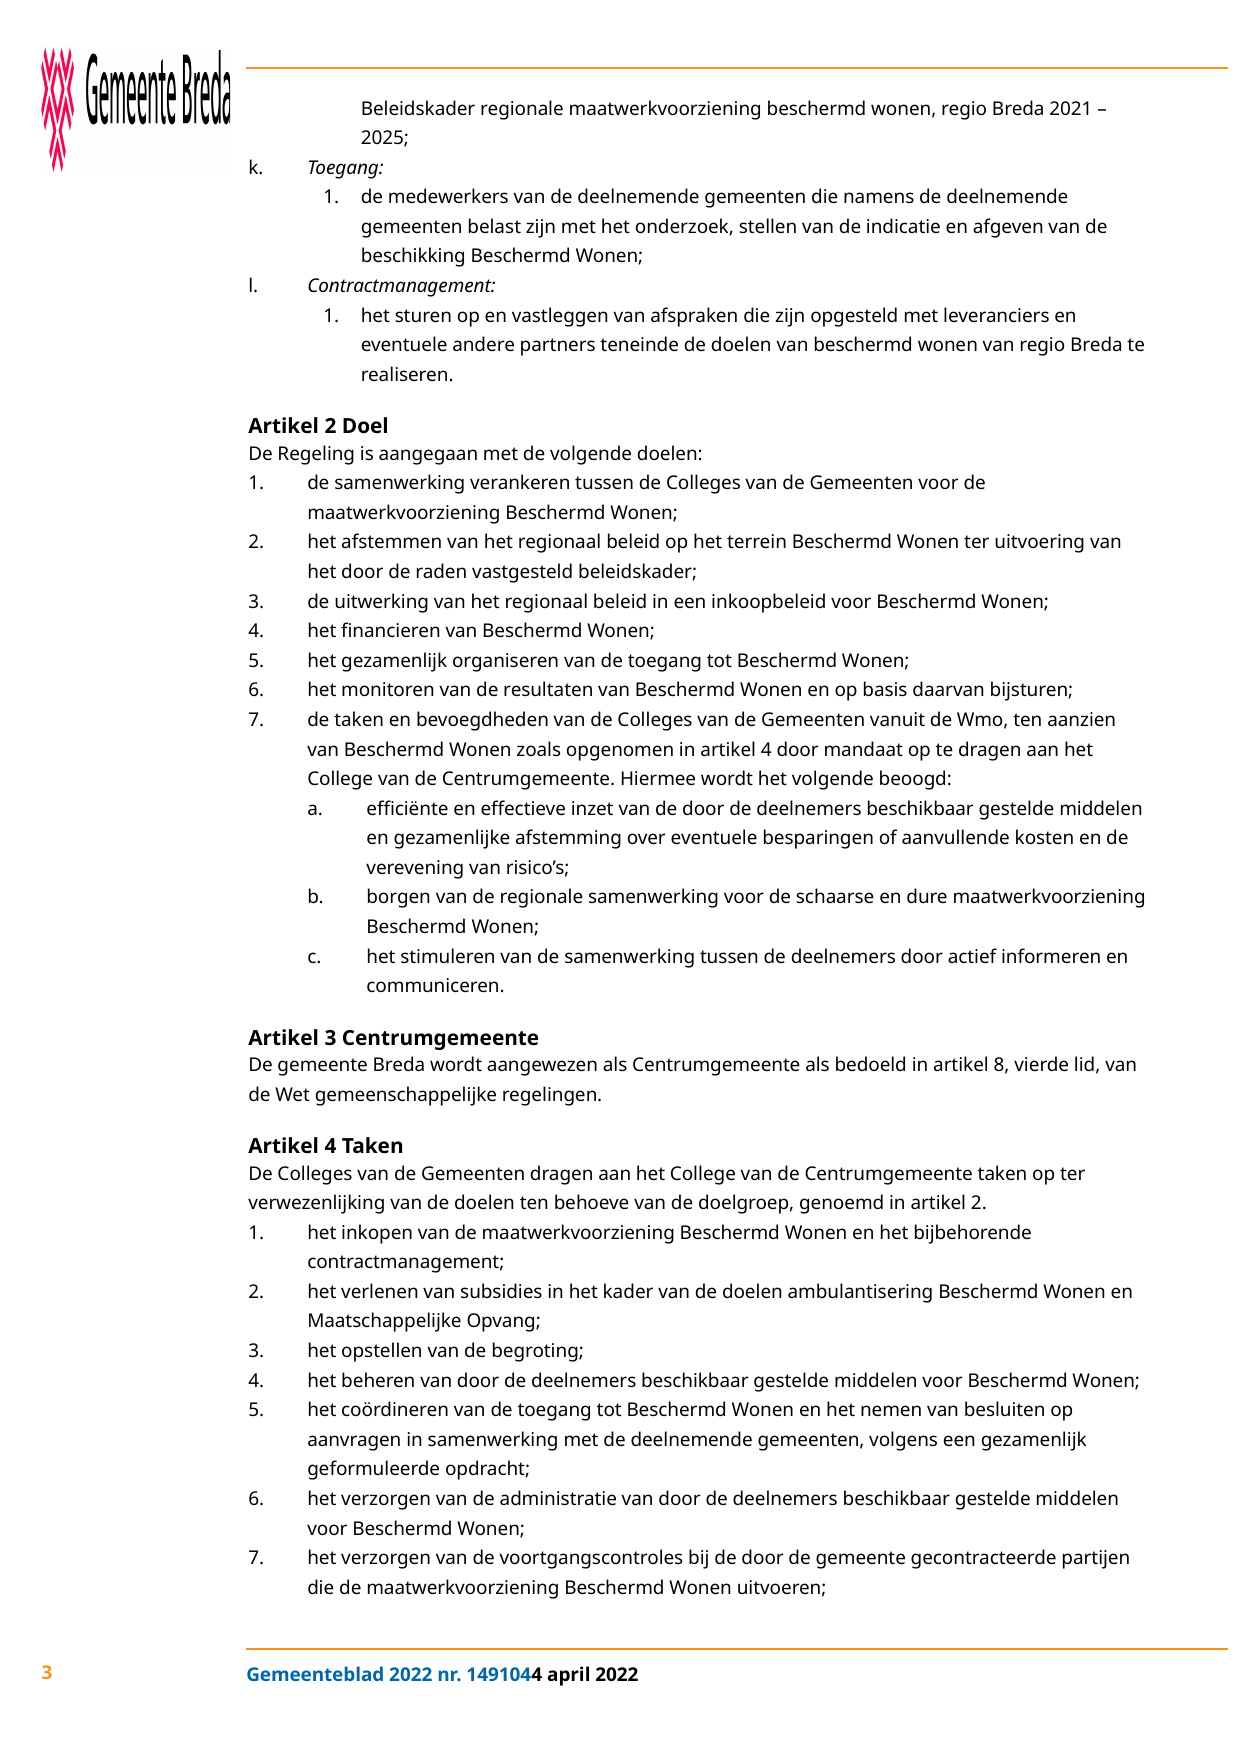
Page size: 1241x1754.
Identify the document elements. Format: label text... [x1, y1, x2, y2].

text De gemeente Breda wordt aangewezen als Centrumgemeente als bedoeld in artikel 8, vierde lid, van de Wet gemeenschappelijke regelingen. [248, 1051, 1152, 1107]
text Artikel 2 Doel [248, 411, 1152, 440]
list het afstemmen van het regionaal beleid op het terrein Beschermd Wonen ter uitvoering van het door de raden vastgesteld beleidskader; [248, 529, 1152, 584]
list de taken en bevoegdheden van de Colleges van de Gemeenten vanuit de Wmo, ten aanzien van Beschermd Wonen zoals opgenomen in artikel 4 door mandaat op te dragen aan het College van de Centrumgemeente. Hiermee wordt het volgende beoogd: [248, 706, 1152, 791]
text Artikel 3 Centrumgemeente [248, 1023, 1152, 1051]
picture [41, 47, 231, 172]
text De Regeling is aangegaan met de volgende doelen: [248, 440, 1152, 466]
list het financieren van Beschermd Wonen; [248, 617, 1152, 643]
list Contractmanagement: [248, 272, 1152, 298]
list het sturen op en vastleggen van afspraken die zijn opgesteld met leveranciers en eventuele andere partners teneinde de doelen van beschermd wonen van regio Breda te realiseren. [323, 302, 1152, 387]
list de medewerkers van de deelnemende gemeenten die namens de deelnemende gemeenten belast zijn met het onderzoek, stellen van de indicatie en afgeven van de beschikking Beschermd Wonen; [323, 183, 1152, 268]
list efficiënte en effectieve inzet van de door de deelnemers beschikbaar gestelde middelen en gezamenlijke afstemming over eventuele besparingen of aanvullende kosten en de verevening van risico’s; [307, 795, 1152, 880]
list de uitwerking van het regionaal beleid in een inkoopbeleid voor Beschermd Wonen; [248, 588, 1152, 613]
list de samenwerking verankeren tussen de Colleges van de Gemeenten voor de maatwerkvoorziening Beschermd Wonen; [248, 469, 1152, 525]
list het verzorgen van de administratie van door de deelnemers beschikbaar gestelde middelen voor Beschermd Wonen; [248, 1485, 1152, 1540]
list het coördineren van de toegang tot Beschermd Wonen en het nemen van besluiten op aanvragen in samenwerking met de deelnemende gemeenten, volgens een gezamenlijk geformuleerde opdracht; [248, 1396, 1152, 1481]
list het monitoren van de resultaten van Beschermd Wonen en op basis daarvan bijsturen; [248, 677, 1152, 702]
list Beleidskader regionale maatwerkvoorziening beschermd wonen, regio Breda 2021 – 2025; [323, 95, 1152, 150]
list het gezamenlijk organiseren van de toegang tot Beschermd Wonen; [248, 647, 1152, 673]
list het beheren van door de deelnemers beschikbaar gestelde middelen voor Beschermd Wonen; [248, 1367, 1152, 1392]
text Artikel 4 Taken [248, 1131, 1152, 1160]
list het verzorgen van de voortgangscontroles bij de door de gemeente gecontracteerde partijen die de maatwerkvoorziening Beschermd Wonen uitvoeren; [248, 1544, 1152, 1599]
list het opstellen van de begroting; [248, 1337, 1152, 1363]
list het verlenen van subsidies in het kader van de doelen ambulantisering Beschermd Wonen en Maatschappelijke Opvang; [248, 1278, 1152, 1333]
list borgen van de regionale samenwerking voor de schaarse en dure maatwerkvoorziening Beschermd Wonen; [307, 884, 1152, 939]
text De Colleges van de Gemeenten dragen aan het College van de Centrumgemeente taken op ter verwezenlijking van de doelen ten behoeve van de doelgroep, genoemd in artikel 2. [248, 1160, 1152, 1215]
list Toegang: [248, 154, 1152, 180]
list het inkopen van de maatwerkvoorziening Beschermd Wonen en het bijbehorende contractmanagement; [248, 1219, 1152, 1274]
list het stimuleren van de samenwerking tussen de deelnemers door actief informeren en communiceren. [307, 943, 1152, 998]
